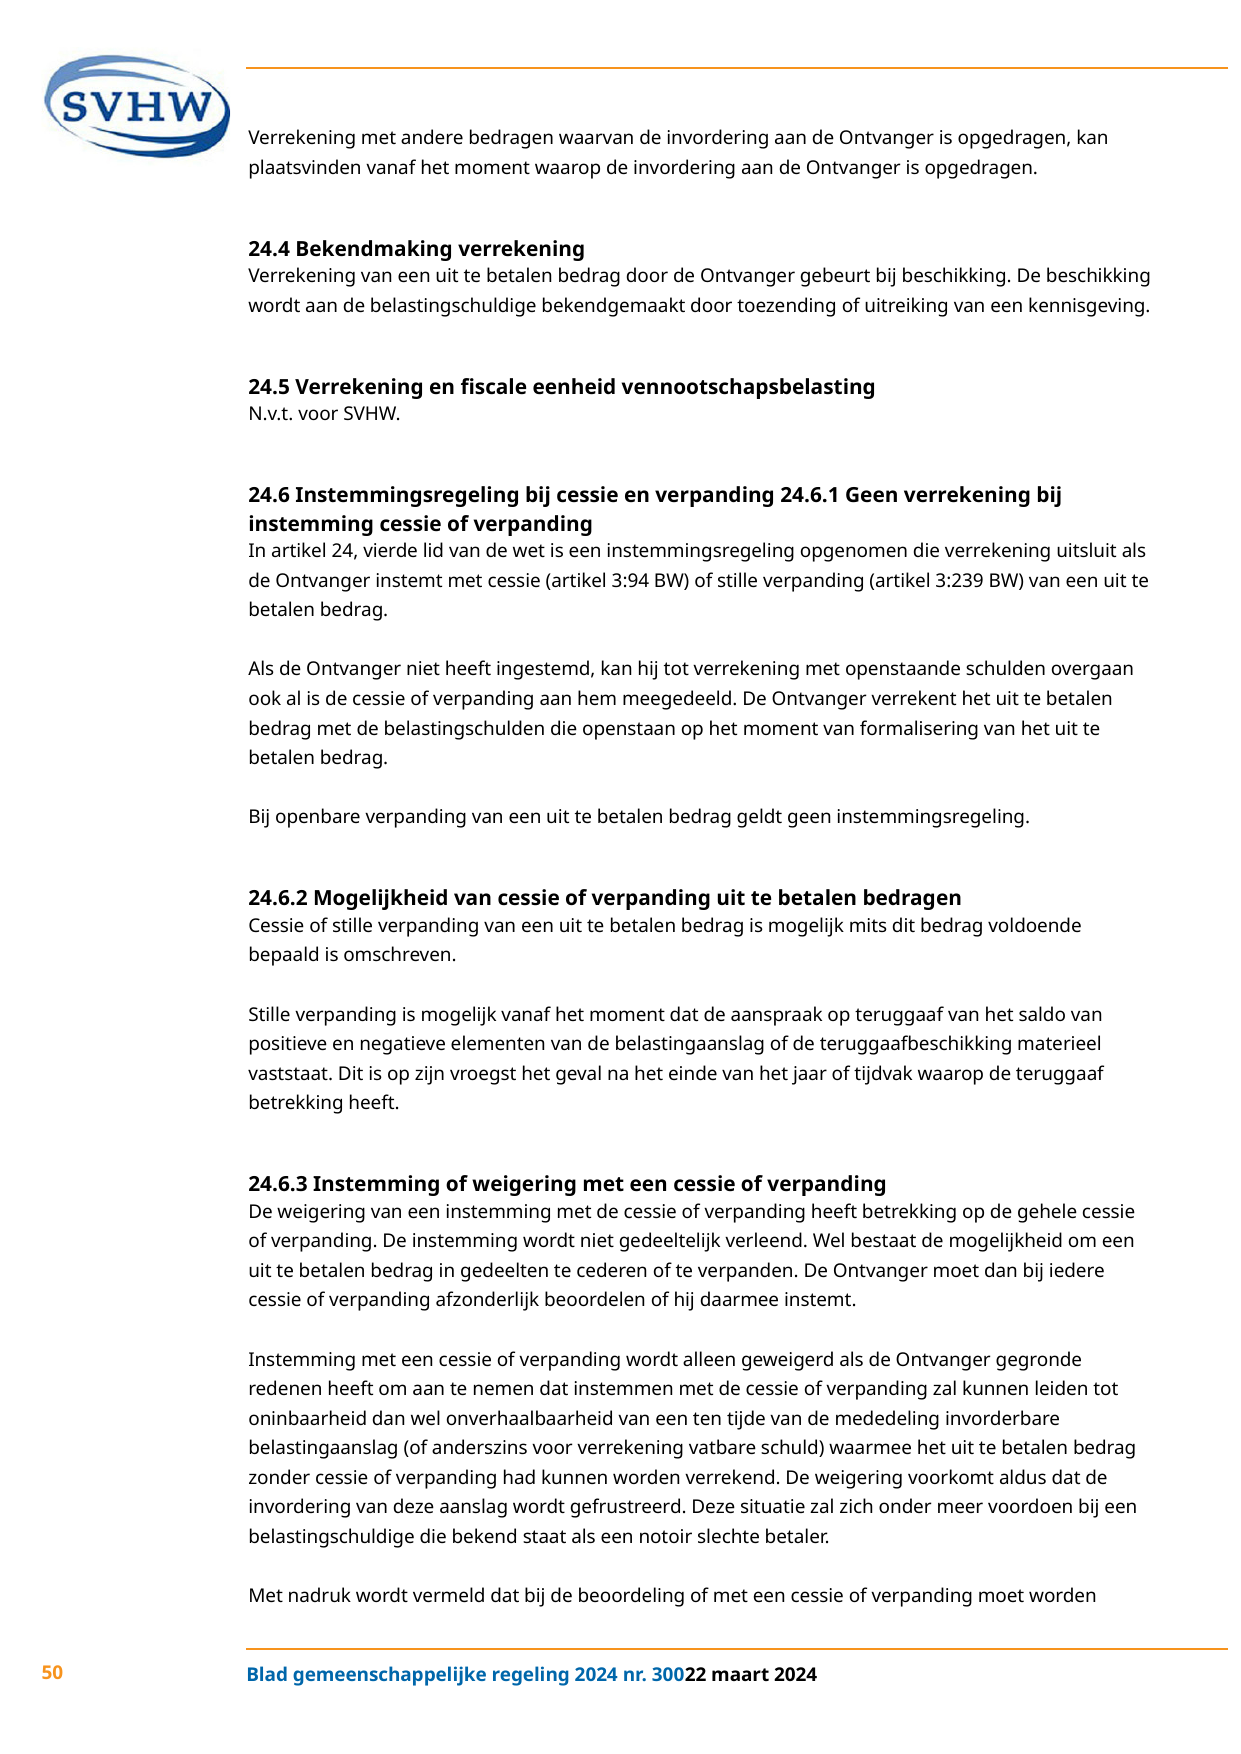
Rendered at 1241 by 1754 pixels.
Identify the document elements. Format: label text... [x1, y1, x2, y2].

text 24.6.3 Instemming of weigering met een cessie of verpanding [248, 1169, 1152, 1198]
text N.v.t. voor SVHW. [248, 400, 1152, 426]
text Verrekening met andere bedragen waarvan de invordering aan de Ontvanger is opgedragen, kan plaatsvinden vanaf het moment waarop de invordering aan de Ontvanger is opgedragen. [248, 124, 1152, 180]
text 24.6.2 Mogelijkheid van cessie of verpanding uit te betalen bedragen [248, 883, 1152, 912]
text Met nadruk wordt vermeld dat bij de beoordeling of met een cessie of verpanding moet worden [248, 1582, 1152, 1608]
picture [41, 47, 231, 172]
text Instemming met een cessie of verpanding wordt alleen geweigerd als de Ontvanger gegronde redenen heeft om aan te nemen dat instemmen met de cessie of verpanding zal kunnen leiden tot oninbaarheid dan wel onverhaalbaarheid van een ten tijde van de mededeling invorderbare belastingaanslag (of anderszins voor verrekening vatbare schuld) waarmee het uit te betalen bedrag zonder cessie of verpanding had kunnen worden verrekend. De weigering voorkomt aldus dat de invordering van deze aanslag wordt gefrustreerd. Deze situatie zal zich onder meer voordoen bij een belastingschuldige die bekend staat als een notoir slechte betaler. [248, 1346, 1152, 1549]
text De weigering van een instemming met de cessie of verpanding heeft betrekking op de gehele cessie of verpanding. De instemming wordt niet gedeeltelijk verleend. Wel bestaat de mogelijkheid om een uit te betalen bedrag in gedeelten te cederen of te verpanden. De Ontvanger moet dan bij iedere cessie of verpanding afzonderlijk beoordelen of hij daarmee instemt. [248, 1198, 1152, 1312]
text 24.4 Bekendmaking verrekening [248, 234, 1152, 262]
text Cessie of stille verpanding van een uit te betalen bedrag is mogelijk mits dit bedrag voldoende bepaald is omschreven. [248, 912, 1152, 967]
text Als de Ontvanger niet heeft ingestemd, kan hij tot verrekening met openstaande schulden overgaan ook al is de cessie of verpanding aan hem meegedeeld. De Ontvanger verrekent het uit te betalen bedrag met de belastingschulden die openstaan op het moment van formalisering van het uit te betalen bedrag. [248, 656, 1152, 770]
text Bij openbare verpanding van een uit te betalen bedrag geldt geen instemmingsregeling. [248, 803, 1152, 829]
text 24.5 Verrekening en fiscale eenheid vennootschapsbelasting [248, 372, 1152, 400]
text 24.6 Instemmingsregeling bij cessie en verpanding 24.6.1 Geen verrekening bij instemming cessie of verpanding [248, 480, 1152, 537]
text Verrekening van een uit te betalen bedrag door de Ontvanger gebeurt bij beschikking. De beschikking wordt aan de belastingschuldige bekendgemaakt door toezending of uitreiking van een kennisgeving. [248, 262, 1152, 318]
text In artikel 24, vierde lid van de wet is een instemmingsregeling opgenomen die verrekening uitsluit als de Ontvanger instemt met cessie (artikel 3:94 BW) of stille verpanding (artikel 3:239 BW) van een uit te betalen bedrag. [248, 537, 1152, 622]
text Stille verpanding is mogelijk vanaf het moment dat de aanspraak op teruggaaf van het saldo van positieve en negatieve elementen van de belastingaanslag of de teruggaafbeschikking materieel vaststaat. Dit is op zijn vroegst het geval na het einde van het jaar of tijdvak waarop de teruggaaf betrekking heeft. [248, 1001, 1152, 1115]
